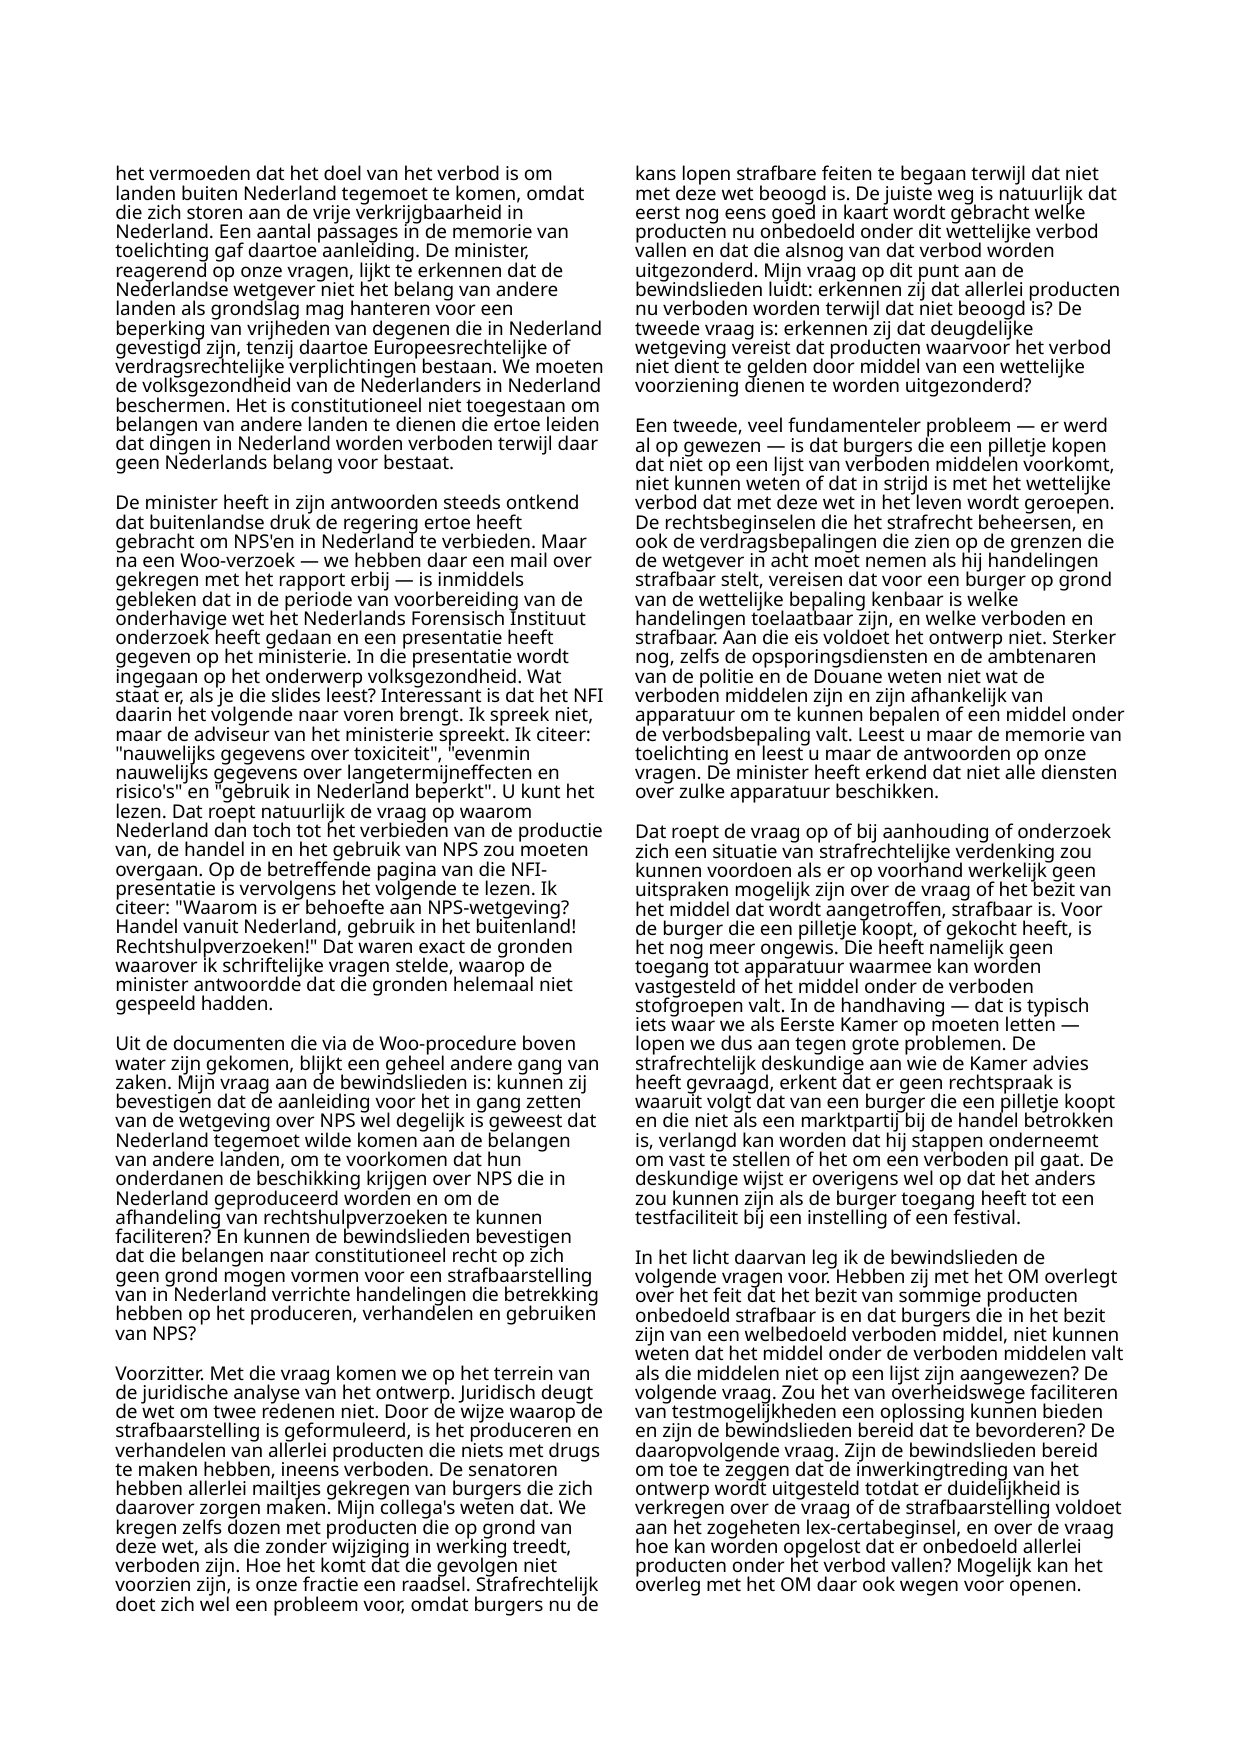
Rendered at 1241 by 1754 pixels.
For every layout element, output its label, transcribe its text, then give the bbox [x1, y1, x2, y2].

text In het licht daarvan leg ik de bewindslieden de volgende vragen voor. Hebben zij met het OM overlegt over het feit dat het bezit van sommige producten onbedoeld strafbaar is en dat burgers die in het bezit zijn van een welbedoeld verboden middel, niet kunnen weten dat het middel onder de verboden middelen valt als die middelen niet op een lijst zijn aangewezen? De volgende vraag. Zou het van overheidswege faciliteren van testmogelijkheden een oplossing kunnen bieden en zijn de bewindslieden bereid dat te bevorderen? De daaropvolgende vraag. Zijn de bewindslieden bereid om toe te zeggen dat de inwerkingtreding van het ontwerp wordt uitgesteld totdat er duidelijkheid is verkregen over de vraag of de strafbaarstelling voldoet aan het zogeheten lex-certabeginsel, en over de vraag hoe kan worden opgelost dat er onbedoeld allerlei producten onder het verbod vallen? Mogelijk kan het overleg met het OM daar ook wegen voor openen. [635, 1249, 1125, 1596]
text het vermoeden dat het doel van het verbod is om landen buiten Nederland tegemoet te komen, omdat die zich storen aan de vrije verkrijgbaarheid in Nederland. Een aantal passages in de memorie van toelichting gaf daartoe aanleiding. De minister, reagerend op onze vragen, lijkt te erkennen dat de Nederlandse wetgever niet het belang van andere landen als grondslag mag hanteren voor een beperking van vrijheden van degenen die in Nederland gevestigd zijn, tenzij daartoe Europeesrechtelijke of verdragsrechtelijke verplichtingen bestaan. We moeten de volksgezondheid van de Nederlanders in Nederland beschermen. Het is constitutioneel niet toegestaan om belangen van andere landen te dienen die ertoe leiden dat dingen in Nederland worden verboden terwijl daar geen Nederlands belang voor bestaat. [115, 165, 605, 474]
text Uit de documenten die via de Woo-procedure boven water zijn gekomen, blijkt een geheel andere gang van zaken. Mijn vraag aan de bewindslieden is: kunnen zij bevestigen dat de aanleiding voor het in gang zetten van de wetgeving over NPS wel degelijk is geweest dat Nederland tegemoet wilde komen aan de belangen van andere landen, om te voorkomen dat hun onderdanen de beschikking krijgen over NPS die in Nederland geproduceerd worden en om de afhandeling van rechtshulpverzoeken te kunnen faciliteren? En kunnen de bewindslieden bevestigen dat die belangen naar constitutioneel recht op zich geen grond mogen vormen voor een strafbaarstelling van in Nederland verrichte handelingen die betrekking hebben op het produceren, verhandelen en gebruiken van NPS? [115, 1035, 605, 1344]
text Een tweede, veel fundamenteler probleem — er werd al op gewezen — is dat burgers die een pilletje kopen dat niet op een lijst van verboden middelen voorkomt, niet kunnen weten of dat in strijd is met het wettelijke verbod dat met deze wet in het leven wordt geroepen. De rechtsbeginselen die het strafrecht beheersen, en ook de verdragsbepalingen die zien op de grenzen die de wetgever in acht moet nemen als hij handelingen strafbaar stelt, vereisen dat voor een burger op grond van de wettelijke bepaling kenbaar is welke handelingen toelaatbaar zijn, en welke verboden en strafbaar. Aan die eis voldoet het ontwerp niet. Sterker nog, zelfs de opsporingsdiensten en de ambtenaren van de politie en de Douane weten niet wat de verboden middelen zijn en zijn afhankelijk van apparatuur om te kunnen bepalen of een middel onder de verbodsbepaling valt. Leest u maar de memorie van toelichting en leest u maar de antwoorden op onze vragen. De minister heeft erkend dat niet alle diensten over zulke apparatuur beschikken. [635, 417, 1125, 803]
text De minister heeft in zijn antwoorden steeds ontkend dat buitenlandse druk de regering ertoe heeft gebracht om NPS'en in Nederland te verbieden. Maar na een Woo-verzoek — we hebben daar een mail over gekregen met het rapport erbij — is inmiddels gebleken dat in de periode van voorbereiding van de onderhavige wet het Nederlands Forensisch Instituut onderzoek heeft gedaan en een presentatie heeft gegeven op het ministerie. In die presentatie wordt ingegaan op het onderwerp volksgezondheid. Wat staat er, als je die slides leest? Interessant is dat het NFI daarin het volgende naar voren brengt. Ik spreek niet, maar de adviseur van het ministerie spreekt. Ik citeer: "nauwelijks gegevens over toxiciteit", "evenmin nauwelijks gegevens over langetermijneffecten en risico's" en "gebruik in Nederland beperkt". U kunt het lezen. Dat roept natuurlijk de vraag op waarom Nederland dan toch tot het verbieden van de productie van, de handel in en het gebruik van NPS zou moeten overgaan. Op de betreffende pagina van die NFI-presentatie is vervolgens het volgende te lezen. Ik citeer: "Waarom is er behoefte aan NPS-wetgeving? Handel vanuit Nederland, gebruik in het buitenland! Rechtshulpverzoeken!" Dat waren exact de gronden waarover ik schriftelijke vragen stelde, waarop de minister antwoordde dat die gronden helemaal niet gespeeld hadden. [115, 494, 605, 1015]
text Dat roept de vraag op of bij aanhouding of onderzoek zich een situatie van strafrechtelijke verdenking zou kunnen voordoen als er op voorhand werkelijk geen uitspraken mogelijk zijn over de vraag of het bezit van het middel dat wordt aangetroffen, strafbaar is. Voor de burger die een pilletje koopt, of gekocht heeft, is het nog meer ongewis. Die heeft namelijk geen toegang tot apparatuur waarmee kan worden vastgesteld of het middel onder de verboden stofgroepen valt. In de handhaving — dat is typisch iets waar we als Eerste Kamer op moeten letten — lopen we dus aan tegen grote problemen. De strafrechtelijk deskundige aan wie de Kamer advies heeft gevraagd, erkent dat er geen rechtspraak is waaruit volgt dat van een burger die een pilletje koopt en die niet als een marktpartij bij de handel betrokken is, verlangd kan worden dat hij stappen onderneemt om vast te stellen of het om een verboden pil gaat. De deskundige wijst er overigens wel op dat het anders zou kunnen zijn als de burger toegang heeft tot een testfaciliteit bij een instelling of een festival. [635, 823, 1125, 1228]
text kans lopen strafbare feiten te begaan terwijl dat niet met deze wet beoogd is. De juiste weg is natuurlijk dat eerst nog eens goed in kaart wordt gebracht welke producten nu onbedoeld onder dit wettelijke verbod vallen en dat die alsnog van dat verbod worden uitgezonderd. Mijn vraag op dit punt aan de bewindslieden luidt: erkennen zij dat allerlei producten nu verboden worden terwijl dat niet beoogd is? De tweede vraag is: erkennen zij dat deugdelijke wetgeving vereist dat producten waarvoor het verbod niet dient te gelden door middel van een wettelijke voorziening dienen te worden uitgezonderd? [635, 165, 1125, 397]
text Voorzitter. Met die vraag komen we op het terrein van de juridische analyse van het ontwerp. Juridisch deugt de wet om twee redenen niet. Door de wijze waarop de strafbaarstelling is geformuleerd, is het produceren en verhandelen van allerlei producten die niets met drugs te maken hebben, ineens verboden. De senatoren hebben allerlei mailtjes gekregen van burgers die zich daarover zorgen maken. Mijn collega's weten dat. We kregen zelfs dozen met producten die op grond van deze wet, als die zonder wijziging in werking treedt, verboden zijn. Hoe het komt dat die gevolgen niet voorzien zijn, is onze fractie een raadsel. Strafrechtelijk doet zich wel een probleem voor, omdat burgers nu de [115, 1364, 605, 1615]
